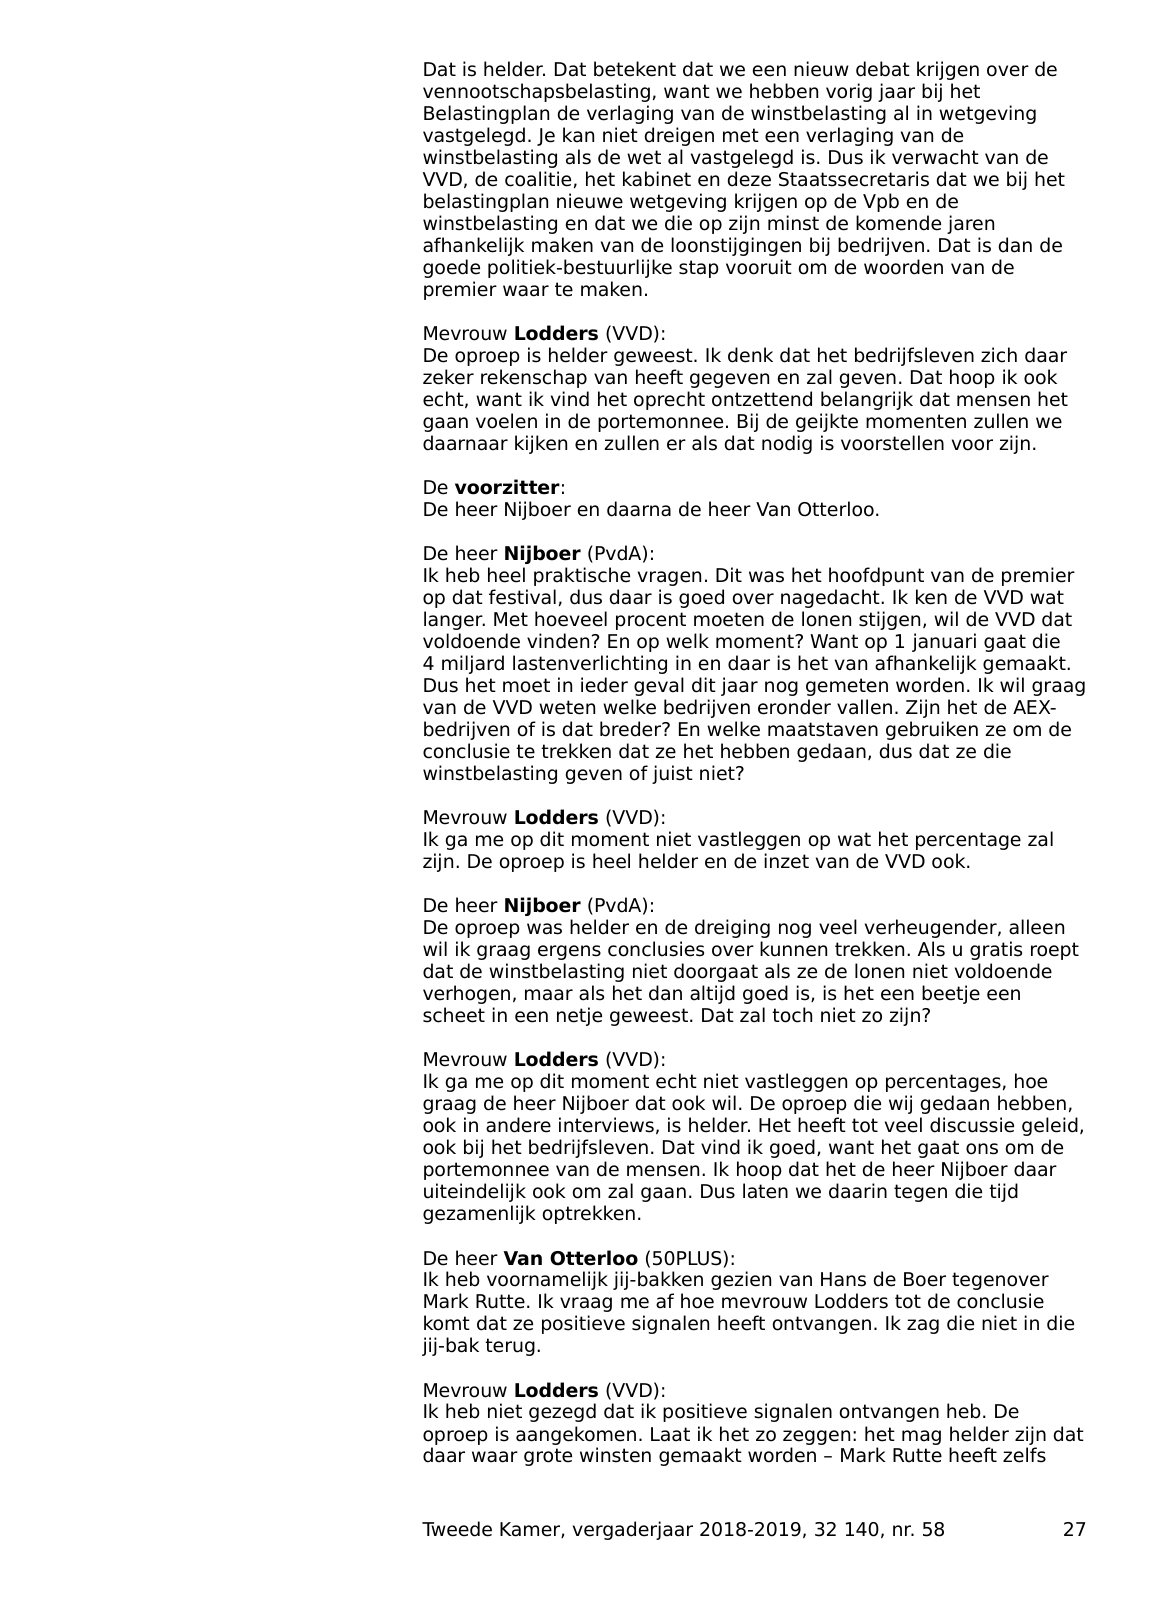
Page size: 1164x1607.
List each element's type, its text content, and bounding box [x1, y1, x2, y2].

text Ik heb heel praktische vragen. Dit was het hoofdpunt van de premier op dat festival, dus daar is goed over nagedacht. Ik ken de VVD wat langer. Met hoeveel procent moeten de lonen stijgen, wil de VVD dat voldoende vinden? En op welk moment? Want op 1 januari gaat die 4 miljard lastenverlichting in en daar is het van afhankelijk gemaakt. Dus het moet in ieder geval dit jaar nog gemeten worden. Ik wil graag van de VVD weten welke bedrijven eronder vallen. Zijn het de AEX-bedrijven of is dat breder? En welke maatstaven gebruiken ze om de conclusie te trekken dat ze het hebben gedaan, dus dat ze die winstbelasting geven of juist niet? [422, 565, 1087, 785]
text De heer Nijboer (PvdA): [422, 543, 1087, 565]
text De oproep was helder en de dreiging nog veel verheugender, alleen wil ik graag ergens conclusies over kunnen trekken. Als u gratis roept dat de winstbelasting niet doorgaat als ze de lonen niet voldoende verhogen, maar als het dan altijd goed is, is het een beetje een scheet in een netje geweest. Dat zal toch niet zo zijn? [422, 917, 1087, 1027]
text Ik ga me op dit moment niet vastleggen op wat het percentage zal zijn. De oproep is heel helder en de inzet van de VVD ook. [422, 829, 1087, 873]
text Mevrouw Lodders (VVD): [422, 323, 1087, 345]
text De oproep is helder geweest. Ik denk dat het bedrijfsleven zich daar zeker rekenschap van heeft gegeven en zal geven. Dat hoop ik ook echt, want ik vind het oprecht ontzettend belangrijk dat mensen het gaan voelen in de portemonnee. Bij de geijkte momenten zullen we daarnaar kijken en zullen er als dat nodig is voorstellen voor zijn. [422, 345, 1087, 455]
text De heer Van Otterloo (50PLUS): [422, 1247, 1087, 1269]
text De heer Nijboer (PvdA): [422, 895, 1087, 917]
text Ik heb niet gezegd dat ik positieve signalen ontvangen heb. De oproep is aangekomen. Laat ik het zo zeggen: het mag helder zijn dat daar waar grote winsten gemaakt worden – Mark Rutte heeft zelfs [422, 1401, 1087, 1467]
text Dat is helder. Dat betekent dat we een nieuw debat krijgen over de vennootschapsbelasting, want we hebben vorig jaar bij het Belastingplan de verlaging van de winstbelasting al in wetgeving vastgelegd. Je kan niet dreigen met een verlaging van de winstbelasting als de wet al vastgelegd is. Dus ik verwacht van de VVD, de coalitie, het kabinet en deze Staatssecretaris dat we bij het belastingplan nieuwe wetgeving krijgen op de Vpb en de winstbelasting en dat we die op zijn minst de komende jaren afhankelijk maken van de loonstijgingen bij bedrijven. Dat is dan de goede politiek-bestuurlijke stap vooruit om de woorden van de premier waar te maken. [422, 59, 1087, 301]
text De heer Nijboer en daarna de heer Van Otterloo. [422, 499, 1087, 521]
text De voorzitter: [422, 477, 1087, 499]
text Ik ga me op dit moment echt niet vastleggen op percentages, hoe graag de heer Nijboer dat ook wil. De oproep die wij gedaan hebben, ook in andere interviews, is helder. Het heeft tot veel discussie geleid, ook bij het bedrijfsleven. Dat vind ik goed, want het gaat ons om de portemonnee van de mensen. Ik hoop dat het de heer Nijboer daar uiteindelijk ook om zal gaan. Dus laten we daarin tegen die tijd gezamenlijk optrekken. [422, 1071, 1087, 1225]
text Mevrouw Lodders (VVD): [422, 1379, 1087, 1401]
text Mevrouw Lodders (VVD): [422, 1049, 1087, 1071]
text Ik heb voornamelijk jij-bakken gezien van Hans de Boer tegenover Mark Rutte. Ik vraag me af hoe mevrouw Lodders tot de conclusie komt dat ze positieve signalen heeft ontvangen. Ik zag die niet in die jij-bak terug. [422, 1269, 1087, 1357]
text Mevrouw Lodders (VVD): [422, 807, 1087, 829]
